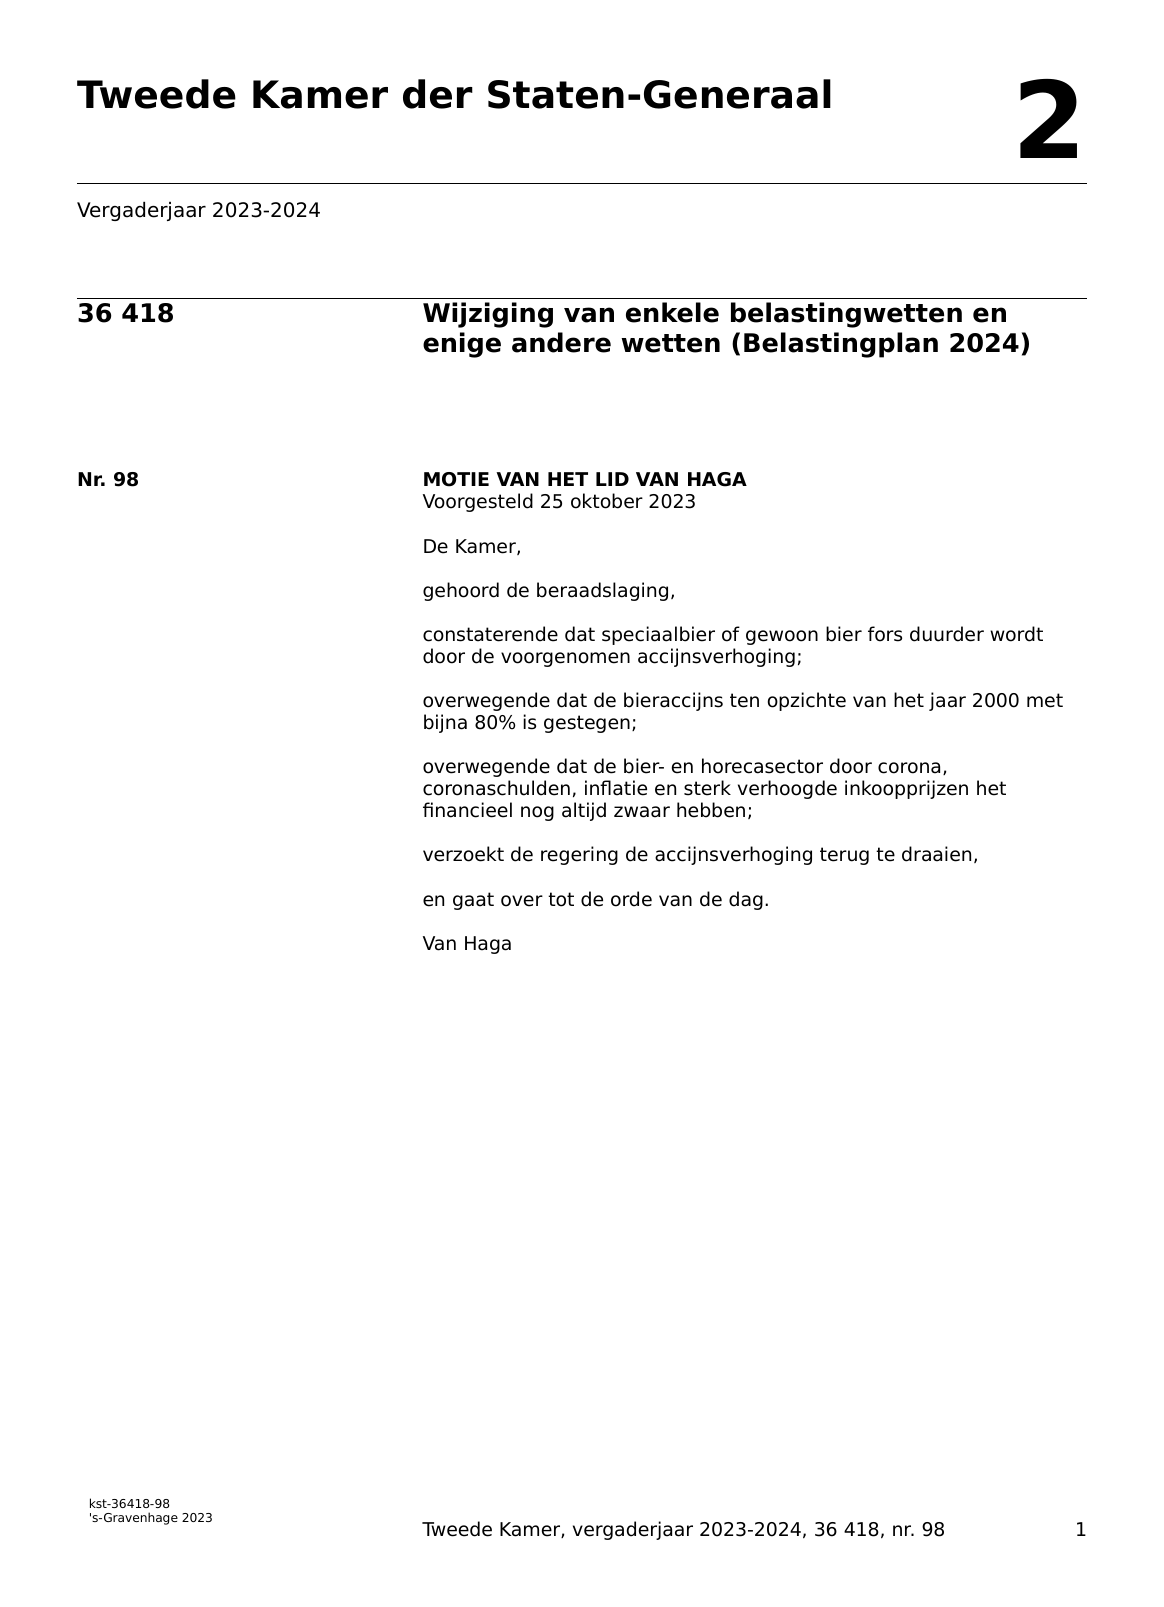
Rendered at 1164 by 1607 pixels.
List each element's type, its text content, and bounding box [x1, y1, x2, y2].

text overwegende dat de bier- en horecasector door corona, coronaschulden, inflatie en sterk verhoogde inkoopprijzen het financieel nog altijd zwaar hebben; [422, 756, 1087, 822]
text Van Haga [422, 933, 1087, 954]
text Voorgesteld 25 oktober 2023 [422, 491, 1087, 513]
text verzoekt de regering de accijnsverhoging terug te draaien, [422, 844, 1087, 866]
text De Kamer, [422, 536, 1087, 557]
text overwegende dat de bieraccijns ten opzichte van het jaar 2000 met bijna 80% is gestegen; [422, 690, 1087, 734]
table_header 2 [886, 59, 1087, 183]
text en gaat over tot de orde van de dag. [422, 888, 1087, 910]
subtitle Nr. 98 MOTIE VAN HET LID VAN HAGA [77, 469, 1087, 491]
table_cell Vergaderjaar 2023-2024 [77, 184, 1087, 298]
table_header Tweede Kamer der Staten-Generaal [77, 59, 886, 183]
subtitle 36 418 Wijziging van enkele belastingwetten en enige andere wetten (Belastingplan 2024) [77, 299, 1087, 358]
text 's-Gravenhage 2023 [88, 1511, 323, 1525]
text kst-36418-98 [88, 1497, 323, 1511]
text constaterende dat speciaalbier of gewoon bier fors duurder wordt door de voorgenomen accijnsverhoging; [422, 624, 1087, 668]
text gehoord de beraadslaging, [422, 580, 1087, 602]
